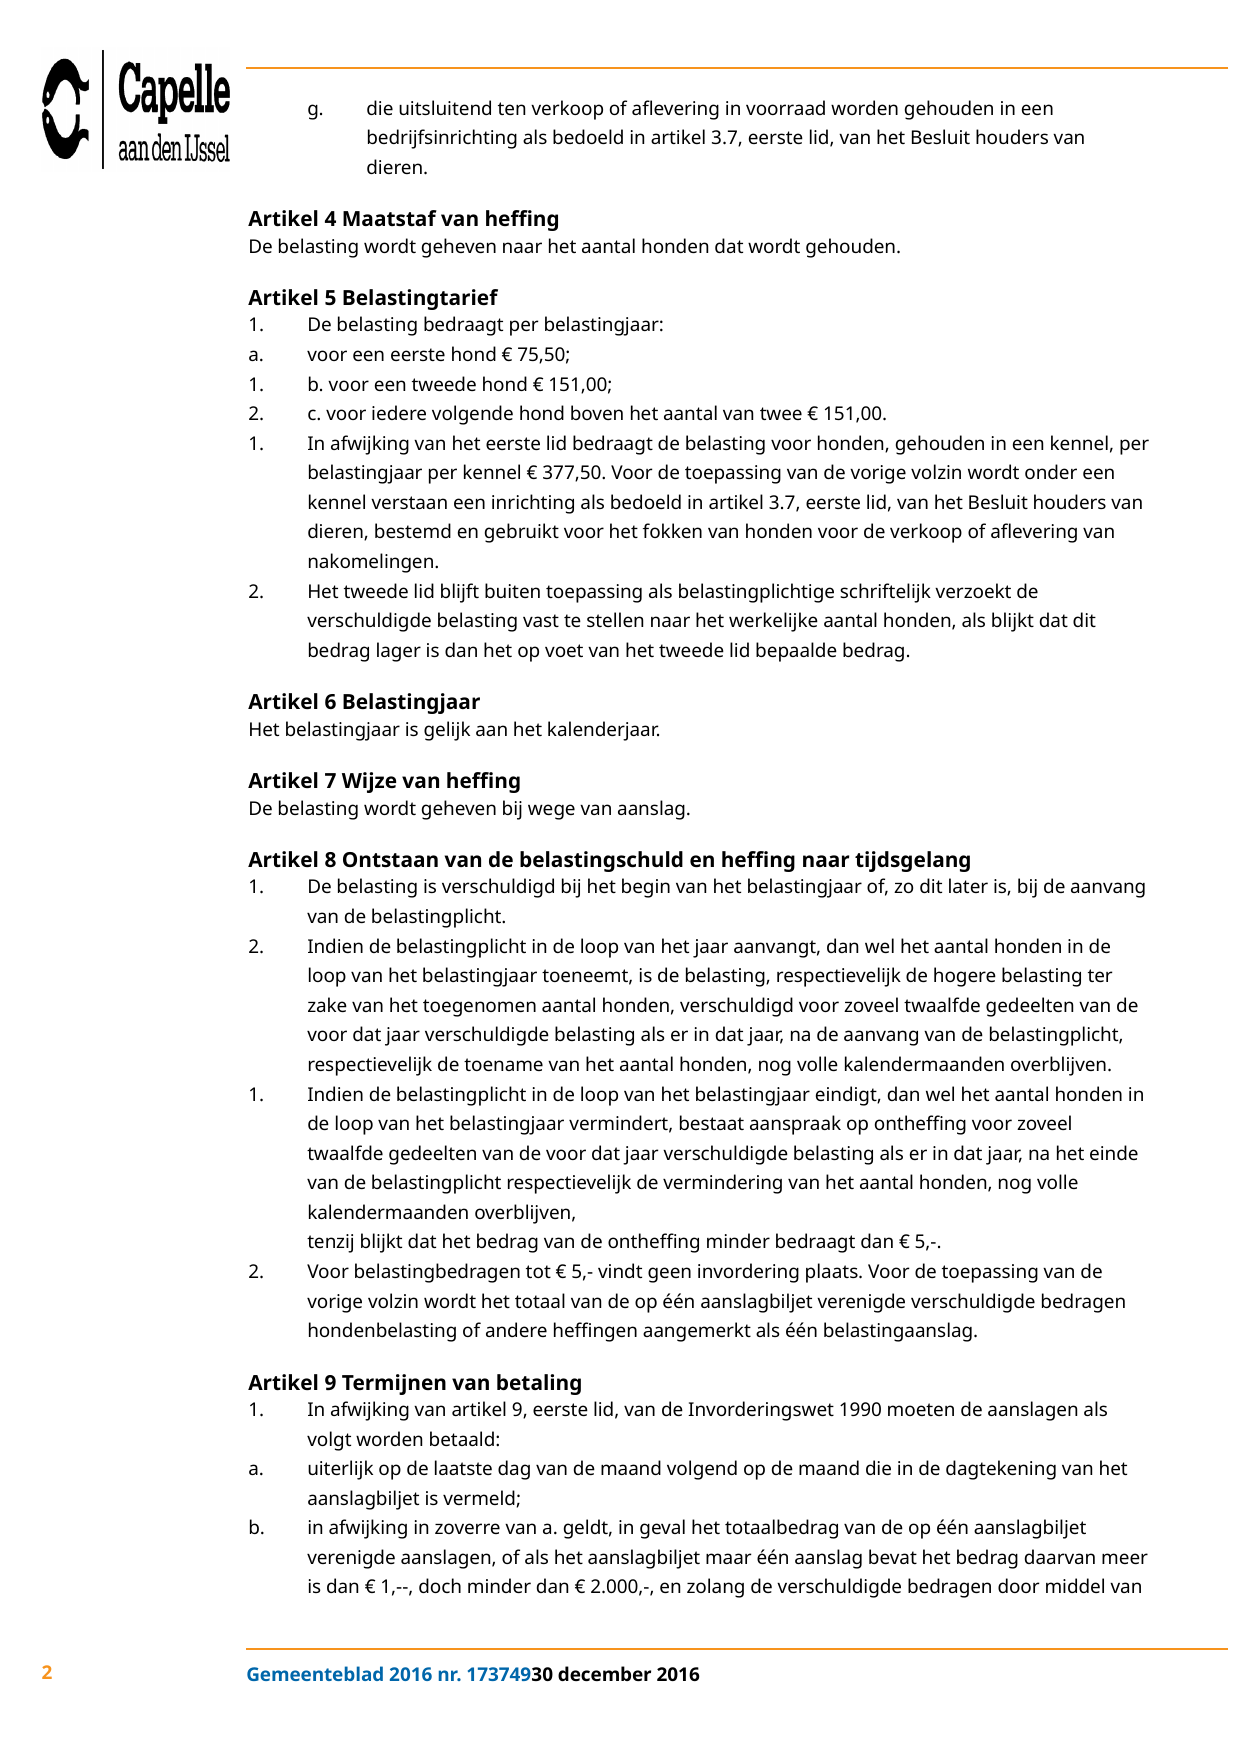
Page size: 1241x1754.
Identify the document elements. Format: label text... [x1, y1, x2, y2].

text De belasting wordt geheven naar het aantal honden dat wordt gehouden. [248, 233, 1152, 258]
text Artikel 4 Maatstaf van heffing [248, 204, 1152, 233]
text De belasting wordt geheven bij wege van aanslag. [248, 795, 1152, 821]
list in afwijking in zoverre van a. geldt, in geval het totaalbedrag van de op één aanslagbiljet verenigde aanslagen, of als het aanslagbiljet maar één aanslag bevat het bedrag daarvan meer is dan € 1,--, doch minder dan € 2.000,-, en zolang de verschuldigde bedragen door middel van [248, 1514, 1152, 1599]
list De belasting bedraagt per belastingjaar: [248, 312, 1152, 337]
text Het belastingjaar is gelijk aan het kalenderjaar. [248, 716, 1152, 742]
list De belasting is verschuldigd bij het begin van het belastingjaar of, zo dit later is, bij de aanvang van de belastingplicht. [248, 874, 1152, 929]
text Artikel 6 Belastingjaar [248, 687, 1152, 716]
text Artikel 8 Ontstaan van de belastingschuld en heffing naar tijdsgelang [248, 845, 1152, 874]
list Indien de belastingplicht in de loop van het belastingjaar eindigt, dan wel het aantal honden in de loop van het belastingjaar vermindert, bestaat aanspraak op ontheffing voor zoveel twaalfde gedeelten van de voor dat jaar verschuldigde belasting als er in dat jaar, na het einde van de belastingplicht respectievelijk de vermindering van het aantal honden, nog volle kalendermaanden overblijven, [248, 1081, 1152, 1225]
list voor een eerste hond € 75,50; [248, 341, 1152, 367]
list c. voor iedere volgende hond boven het aantal van twee € 151,00. [248, 400, 1152, 426]
list Het tweede lid blijft buiten toepassing als belastingplichtige schriftelijk verzoekt de verschuldigde belasting vast te stellen naar het werkelijke aantal honden, als blijkt dat dit bedrag lager is dan het op voet van het tweede lid bepaalde bedrag. [248, 578, 1152, 663]
text Artikel 9 Termijnen van betaling [248, 1368, 1152, 1396]
text Artikel 7 Wijze van heffing [248, 766, 1152, 795]
list uiterlijk op de laatste dag van de maand volgend op de maand die in de dagtekening van het aanslagbiljet is vermeld; [248, 1455, 1152, 1511]
list Indien de belastingplicht in de loop van het jaar aanvangt, dan wel het aantal honden in de loop van het belastingjaar toeneemt, is de belasting, respectievelijk de hogere belasting ter zake van het toegenomen aantal honden, verschuldigd voor zoveel twaalfde gedeelten van de voor dat jaar verschuldigde belasting als er in dat jaar, na de aanvang van de belastingplicht, respectievelijk de toename van het aantal honden, nog volle kalendermaanden overblijven. [248, 933, 1152, 1077]
list b. voor een tweede hond € 151,00; [248, 371, 1152, 397]
list Voor belastingbedragen tot € 5,- vindt geen invordering plaats. Voor de toepassing van de vorige volzin wordt het totaal van de op één aanslagbiljet verenigde verschuldigde bedragen hondenbelasting of andere heffingen aangemerkt als één belastingaanslag. [248, 1258, 1152, 1343]
text Artikel 5 Belastingtarief [248, 283, 1152, 312]
list In afwijking van artikel 9, eerste lid, van de Invorderingswet 1990 moeten de aanslagen als volgt worden betaald: [248, 1396, 1152, 1452]
list tenzij blijkt dat het bedrag van de ontheffing minder bedraagt dan € 5,-. [248, 1229, 1152, 1254]
list In afwijking van het eerste lid bedraagt de belasting voor honden, gehouden in een kennel, per belastingjaar per kennel € 377,50. Voor de toepassing van de vorige volzin wordt onder een kennel verstaan een inrichting als bedoeld in artikel 3.7, eerste lid, van het Besluit houders van dieren, bestemd en gebruikt voor het fokken van honden voor de verkoop of aflevering van nakomelingen. [248, 430, 1152, 574]
list die uitsluitend ten verkoop of aflevering in voorraad worden gehouden in een bedrijfsinrichting als bedoeld in artikel 3.7, eerste lid, van het Besluit houders van dieren. [307, 95, 1152, 180]
picture [41, 47, 231, 172]
